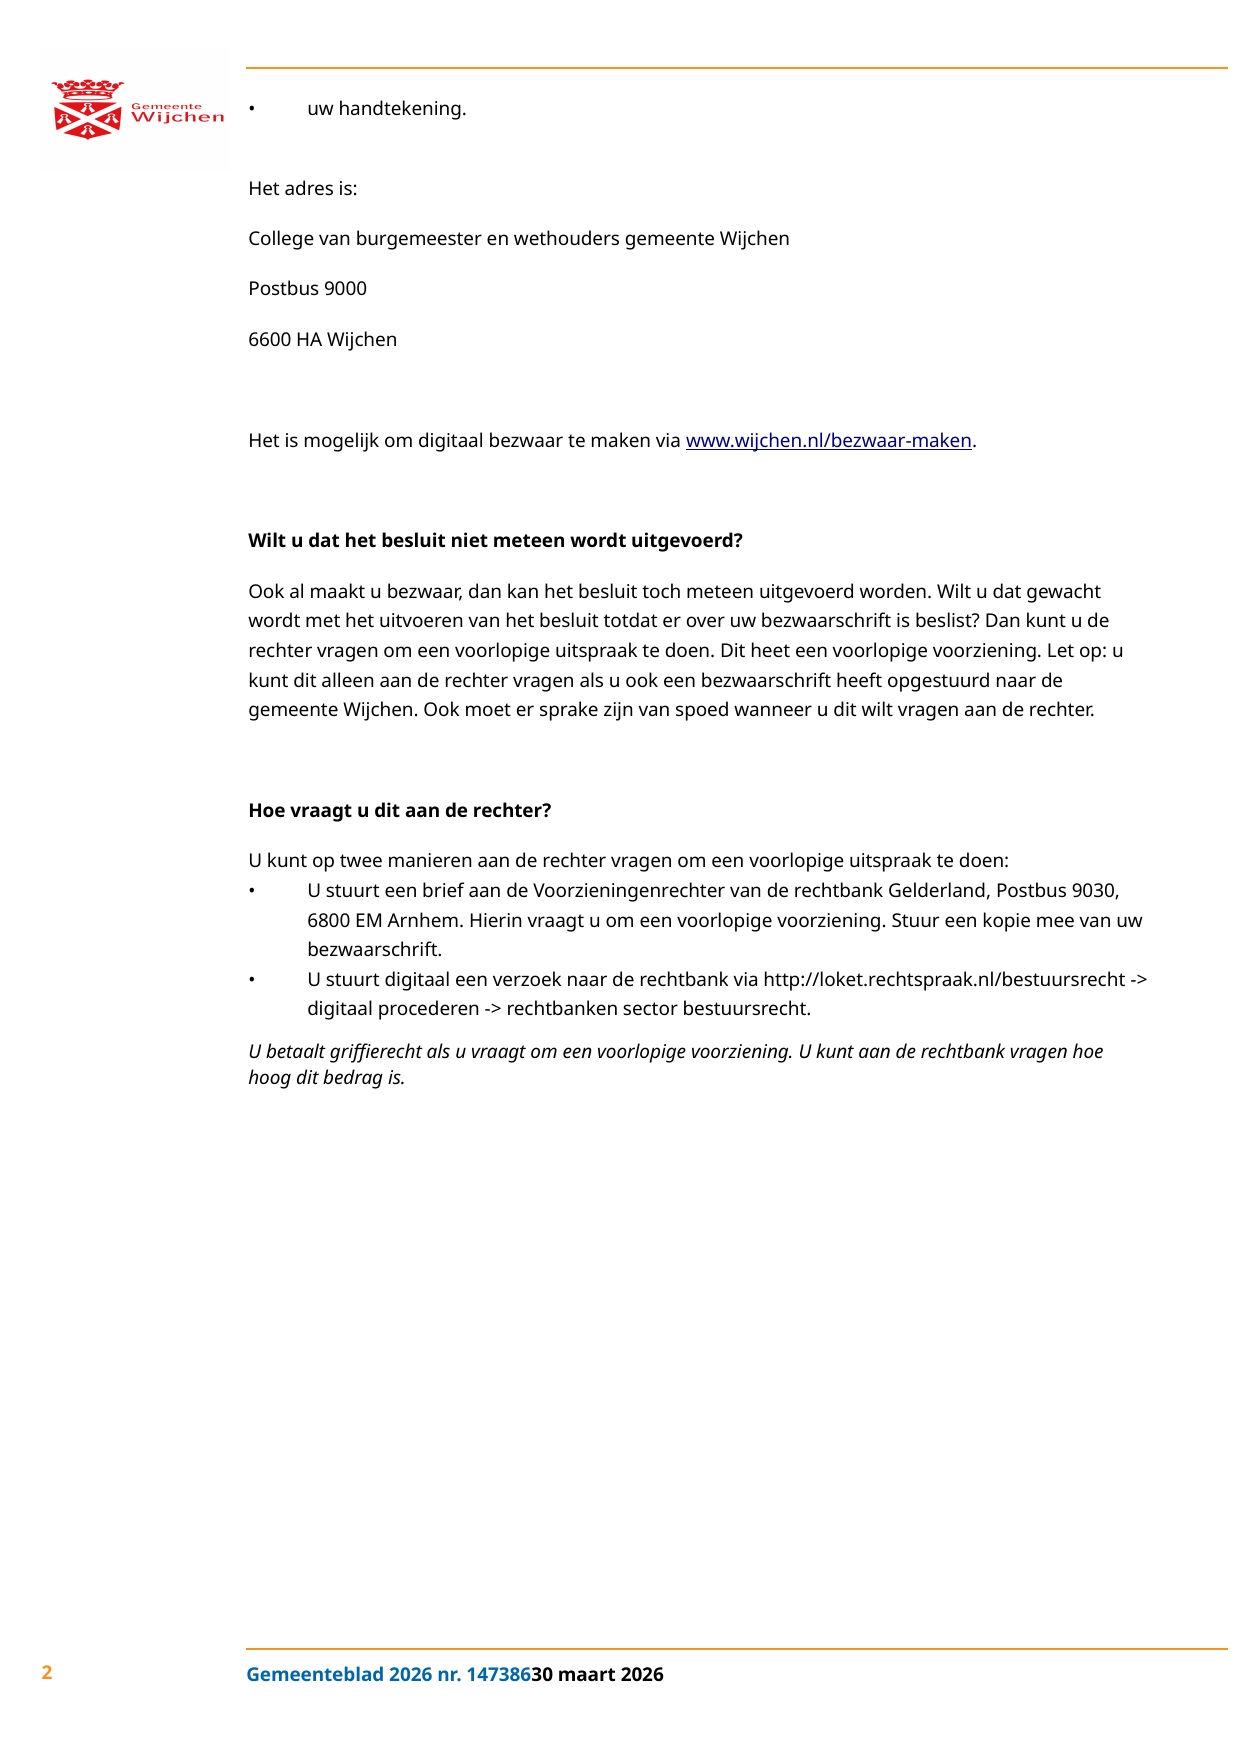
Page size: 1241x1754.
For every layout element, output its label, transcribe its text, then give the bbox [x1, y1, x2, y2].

text U betaalt griffierecht als u vraagt om een voorlopige voorziening. U kunt aan de rechtbank vragen hoe hoog dit bedrag is. [248, 1039, 1152, 1090]
list U stuurt een brief aan de Voorzieningenrechter van de rechtbank Gelderland, Postbus 9030, 6800 EM Arnhem. Hierin vraagt u om een voorlopige voorziening. Stuur een kopie mee van uw bezwaarschrift. [248, 877, 1152, 962]
text College van burgemeester en wethouders gemeente Wijchen [248, 225, 1152, 251]
list U stuurt digitaal een verzoek naar de rechtbank via http://loket.rechtspraak.nl/bestuursrecht -> digitaal procederen -> rechtbanken sector bestuursrecht. [248, 966, 1152, 1021]
list uw handtekening. [248, 95, 1152, 121]
text Ook al maakt u bezwaar, dan kan het besluit toch meteen uitgevoerd worden. Wilt u dat gewacht wordt met het uitvoeren van het besluit totdat er over uw bezwaarschrift is beslist? Dan kunt u de rechter vragen om een voorlopige uitspraak te doen. Dit heet een voorlopige voorziening. Let op: u kunt dit alleen aan de rechter vragen als u ook een bezwaarschrift heeft opgestuurd naar de gemeente Wijchen. Ook moet er sprake zijn van spoed wanneer u dit wilt vragen aan de rechter. [248, 578, 1152, 722]
text U kunt op twee manieren aan de rechter vragen om een voorlopige uitspraak te doen: [248, 848, 1152, 873]
text Het adres is: [248, 175, 1152, 201]
text 6600 HA Wijchen [248, 326, 1152, 352]
text Postbus 9000 [248, 276, 1152, 301]
text Hoe vraagt u dit aan de rechter? [248, 797, 1152, 823]
text Wilt u dat het besluit niet meteen wordt uitgevoerd? [248, 528, 1152, 553]
picture [41, 47, 231, 172]
text Het is mogelijk om digitaal bezwaar te maken via www.wijchen.nl/bezwaar-maken. [248, 427, 1152, 453]
